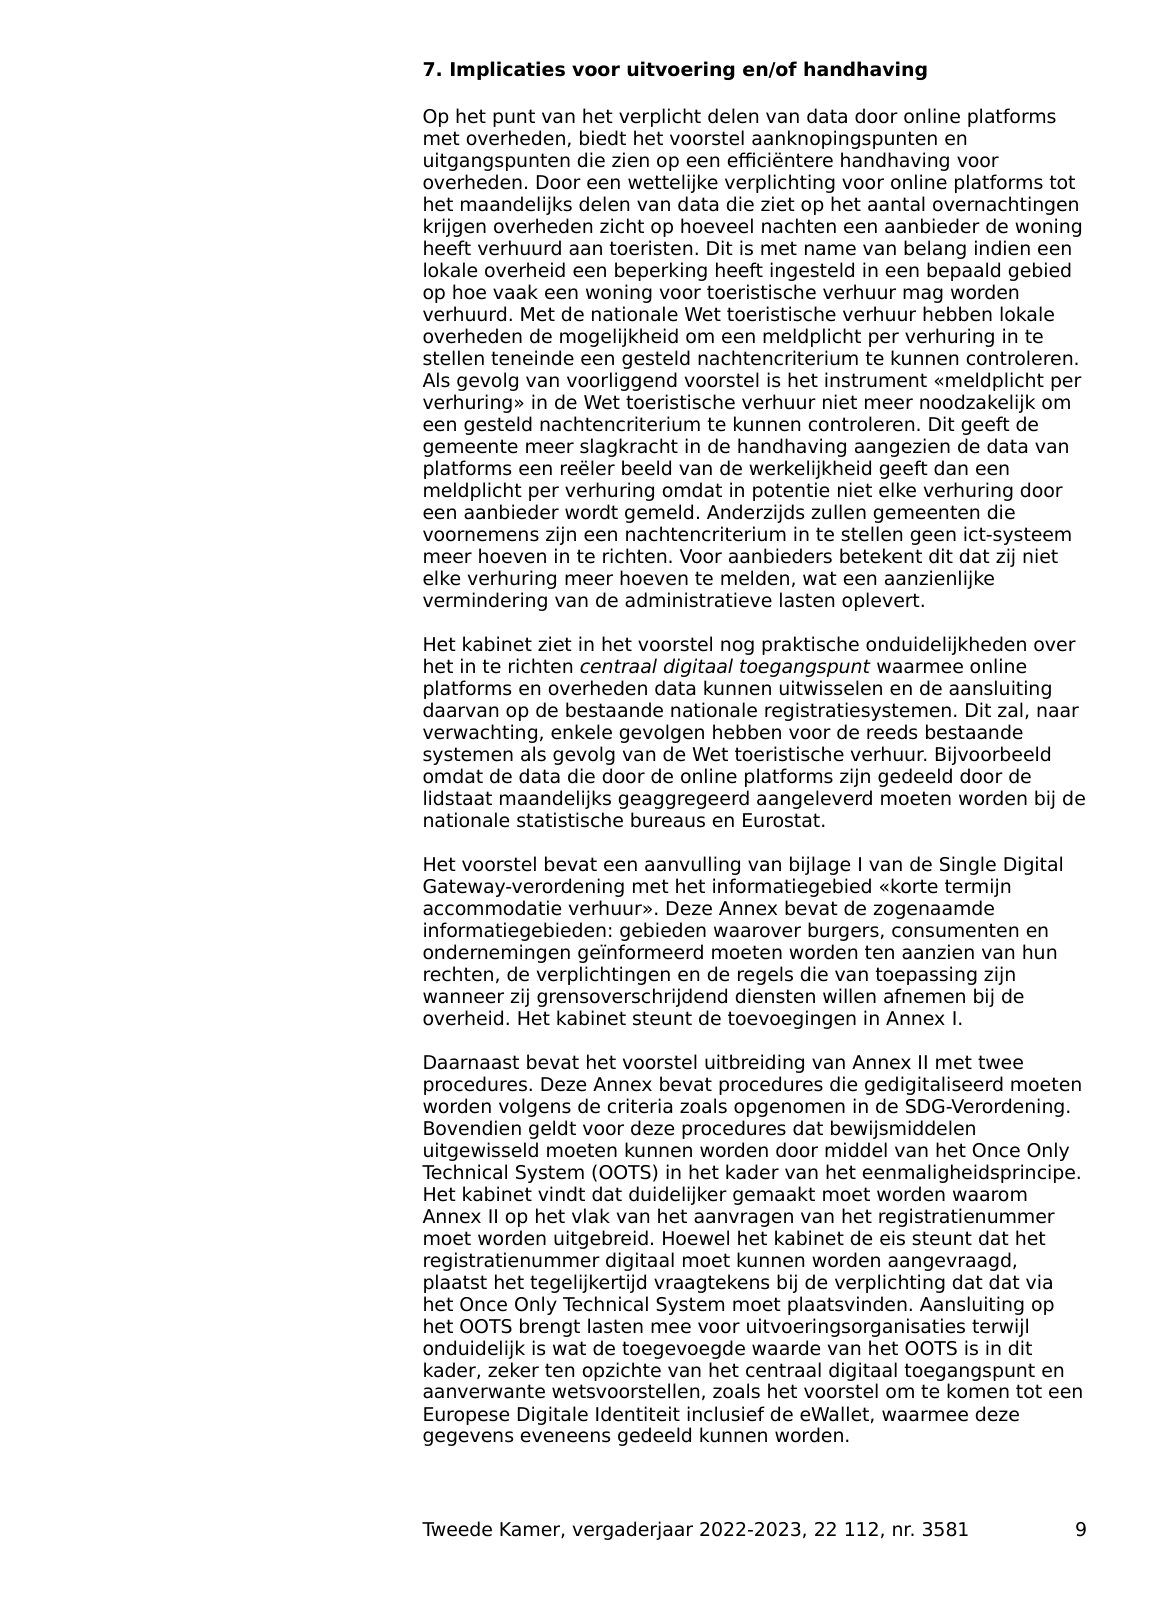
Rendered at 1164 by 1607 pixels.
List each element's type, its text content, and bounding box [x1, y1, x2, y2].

text Daarnaast bevat het voorstel uitbreiding van Annex II met twee procedures. Deze Annex bevat procedures die gedigitaliseerd moeten worden volgens de criteria zoals opgenomen in de SDG-Verordening. Bovendien geldt voor deze procedures dat bewijsmiddelen uitgewisseld moeten kunnen worden door middel van het Once Only Technical System (OOTS) in het kader van het eenmaligheidsprincipe. Het kabinet vindt dat duidelijker gemaakt moet worden waarom Annex II op het vlak van het aanvragen van het registratienummer moet worden uitgebreid. Hoewel het kabinet de eis steunt dat het registratienummer digitaal moet kunnen worden aangevraagd, plaatst het tegelijkertijd vraagtekens bij de verplichting dat dat via het Once Only Technical System moet plaatsvinden. Aansluiting op het OOTS brengt lasten mee voor uitvoeringsorganisaties terwijl onduidelijk is wat de toegevoegde waarde van het OOTS is in dit kader, zeker ten opzichte van het centraal digitaal toegangspunt en aanverwante wetsvoorstellen, zoals het voorstel om te komen tot een Europese Digitale Identiteit inclusief de eWallet, waarmee deze gegevens eveneens gedeeld kunnen worden. [422, 1052, 1087, 1447]
text Het kabinet ziet in het voorstel nog praktische onduidelijkheden over het in te richten centraal digitaal toegangspunt waarmee online platforms en overheden data kunnen uitwisselen en de aansluiting daarvan op de bestaande nationale registratiesystemen. Dit zal, naar verwachting, enkele gevolgen hebben voor de reeds bestaande systemen als gevolg van de Wet toeristische verhuur. Bijvoorbeeld omdat de data die door de online platforms zijn gedeeld door de lidstaat maandelijks geaggregeerd aangeleverd moeten worden bij de nationale statistische bureaus en Eurostat. [422, 634, 1087, 832]
subtitle 7. Implicaties voor uitvoering en/of handhaving [422, 59, 1087, 81]
text Op het punt van het verplicht delen van data door online platforms met overheden, biedt het voorstel aanknopingspunten en uitgangspunten die zien op een efficiëntere handhaving voor overheden. Door een wettelijke verplichting voor online platforms tot het maandelijks delen van data die ziet op het aantal overnachtingen krijgen overheden zicht op hoeveel nachten een aanbieder de woning heeft verhuurd aan toeristen. Dit is met name van belang indien een lokale overheid een beperking heeft ingesteld in een bepaald gebied op hoe vaak een woning voor toeristische verhuur mag worden verhuurd. Met de nationale Wet toeristische verhuur hebben lokale overheden de mogelijkheid om een meldplicht per verhuring in te stellen teneinde een gesteld nachtencriterium te kunnen controleren. Als gevolg van voorliggend voorstel is het instrument «meldplicht per verhuring» in de Wet toeristische verhuur niet meer noodzakelijk om een gesteld nachtencriterium te kunnen controleren. Dit geeft de gemeente meer slagkracht in de handhaving aangezien de data van platforms een reëler beeld van de werkelijkheid geeft dan een meldplicht per verhuring omdat in potentie niet elke verhuring door een aanbieder wordt gemeld. Anderzijds zullen gemeenten die voornemens zijn een nachtencriterium in te stellen geen ict-systeem meer hoeven in te richten. Voor aanbieders betekent dit dat zij niet elke verhuring meer hoeven te melden, wat een aanzienlijke vermindering van de administratieve lasten oplevert. [422, 106, 1087, 612]
text Het voorstel bevat een aanvulling van bijlage I van de Single Digital Gateway-verordening met het informatiegebied «korte termijn accommodatie verhuur». Deze Annex bevat de zogenaamde informatiegebieden: gebieden waarover burgers, consumenten en ondernemingen geïnformeerd moeten worden ten aanzien van hun rechten, de verplichtingen en de regels die van toepassing zijn wanneer zij grensoverschrijdend diensten willen afnemen bij de overheid. Het kabinet steunt de toevoegingen in Annex I. [422, 854, 1087, 1029]
